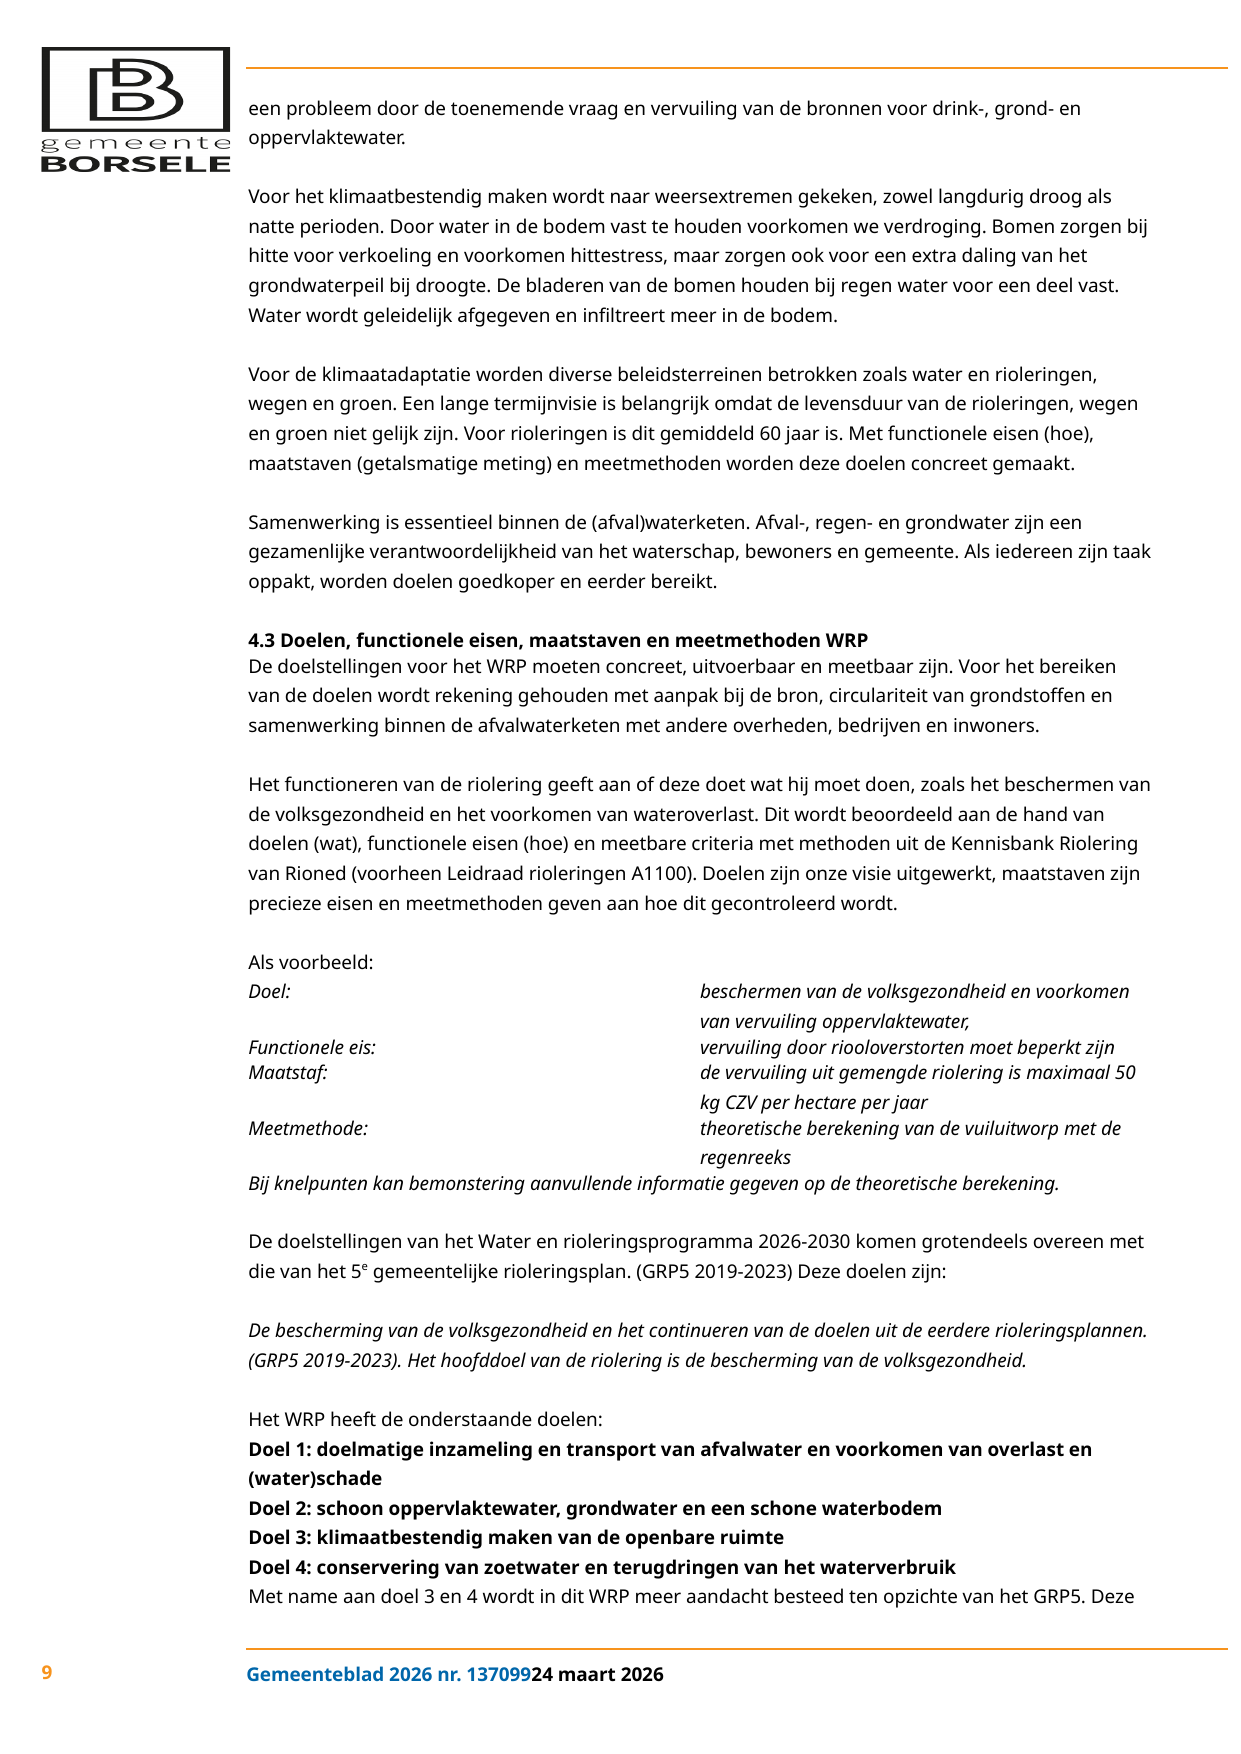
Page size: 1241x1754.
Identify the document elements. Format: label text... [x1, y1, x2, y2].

text De doelstellingen voor het WRP moeten concreet, uitvoerbaar en meetbaar zijn. Voor het bereiken van de doelen wordt rekening gehouden met aanpak bij de bron, circulariteit van grondstoffen en samenwerking binnen de afvalwaterketen met andere overheden, bedrijven en inwoners. [248, 653, 1152, 738]
text Doel 4: conservering van zoetwater en terugdringen van het waterverbruik [248, 1554, 1152, 1580]
text Samenwerking is essentieel binnen de (afval)waterketen. Afval-, regen- en grondwater zijn een gezamenlijke verantwoordelijkheid van het waterschap, bewoners en gemeente. Als iedereen zijn taak oppakt, worden doelen goedkoper en eerder bereikt. [248, 509, 1152, 594]
table_cell Functionele eis: [248, 1034, 700, 1059]
text een probleem door de toenemende vraag en vervuiling van de bronnen voor drink-, grond- en oppervlaktewater. [248, 95, 1152, 150]
table_cell Bij knelpunten kan bemonstering aanvullende informatie gegeven op de theoretische berekening. [248, 1170, 1152, 1196]
table_cell Meetmethode: [248, 1115, 700, 1170]
text De bescherming van de volksgezondheid en het continueren van de doelen uit de eerdere rioleringsplannen. (GRP5 2019-2023). Het hoofddoel van de riolering is de bescherming van de volksgezondheid. [248, 1317, 1152, 1373]
table_header Doel: [248, 979, 700, 1034]
text Voor het klimaatbestendig maken wordt naar weersextremen gekeken, zowel langdurig droog als natte perioden. Door water in de bodem vast te houden voorkomen we verdroging. Bomen zorgen bij hitte voor verkoeling en voorkomen hittestress, maar zorgen ook voor een extra daling van het grondwaterpeil bij droogte. De bladeren van de bomen houden bij regen water voor een deel vast. Water wordt geleidelijk afgegeven en infiltreert meer in de bodem. [248, 183, 1152, 328]
table_cell theoretische berekening van de vuiluitworp met de regenreeks [700, 1115, 1152, 1170]
table_header beschermen van de volksgezondheid en voorkomen van vervuiling oppervlaktewater, [700, 979, 1152, 1034]
table_cell vervuiling door riooloverstorten moet beperkt zijn [700, 1034, 1152, 1059]
text Als voorbeeld: [248, 949, 1152, 974]
text Het WRP heeft de onderstaande doelen: [248, 1406, 1152, 1432]
text Met name aan doel 3 en 4 wordt in dit WRP meer aandacht besteed ten opzichte van het GRP5. Deze [248, 1584, 1152, 1609]
text Het functioneren van de riolering geeft aan of deze doet wat hij moet doen, zoals het beschermen van de volksgezondheid en het voorkomen van wateroverlast. Dit wordt beoordeeld aan de hand van doelen (wat), functionele eisen (hoe) en meetbare criteria met methoden uit de Kennisbank Riolering van Rioned (voorheen Leidraad rioleringen A1100). Doelen zijn onze visie uitgewerkt, maatstaven zijn precieze eisen en meetmethoden geven aan hoe dit gecontroleerd wordt. [248, 771, 1152, 915]
text De doelstellingen van het Water en rioleringsprogramma 2026-2030 komen grotendeels overeen met die van het 5e gemeentelijke rioleringsplan. (GRP5 2019-2023) Deze doelen zijn: [248, 1229, 1152, 1284]
table_cell Maatstaf: [248, 1060, 700, 1115]
table_cell de vervuiling uit gemengde riolering is maximaal 50 kg CZV per hectare per jaar [700, 1060, 1152, 1115]
text Doel 3: klimaatbestendig maken van de openbare ruimte [248, 1524, 1152, 1550]
text 4.3 Doelen, functionele eisen, maatstaven en meetmethoden WRP [248, 627, 1152, 653]
picture [41, 47, 231, 172]
text Voor de klimaatadaptatie worden diverse beleidsterreinen betrokken zoals water en rioleringen, wegen en groen. Een lange termijnvisie is belangrijk omdat de levensduur van de rioleringen, wegen en groen niet gelijk zijn. Voor rioleringen is dit gemiddeld 60 jaar is. Met functionele eisen (hoe), maatstaven (getalsmatige meting) en meetmethoden worden deze doelen concreet gemaakt. [248, 361, 1152, 476]
text Doel 1: doelmatige inzameling en transport van afvalwater en voorkomen van overlast en (water)schade [248, 1436, 1152, 1491]
text Doel 2: schoon oppervlaktewater, grondwater en een schone waterbodem [248, 1495, 1152, 1521]
